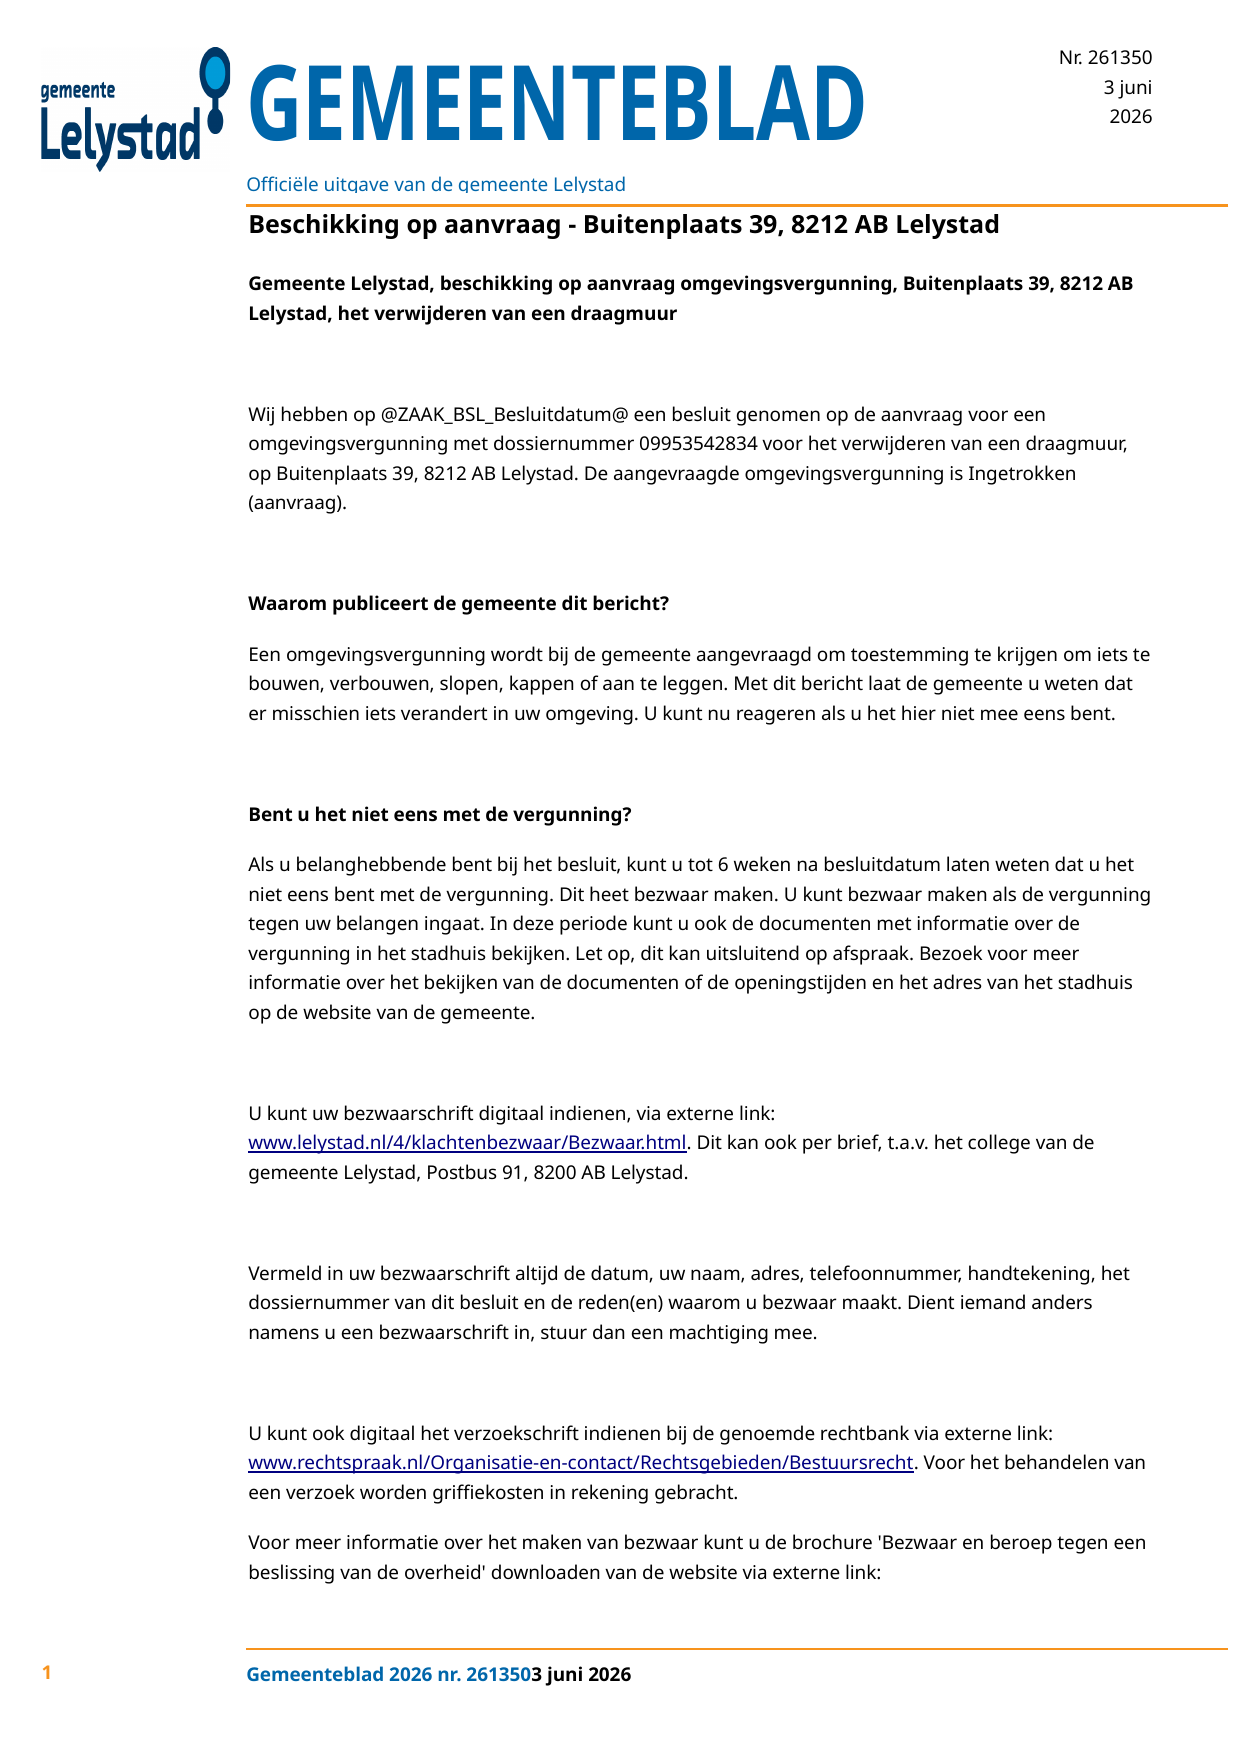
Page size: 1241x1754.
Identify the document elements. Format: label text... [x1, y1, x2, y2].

text U kunt uw bezwaarschrift digitaal indienen, via externe link: www.lelystad.nl/4/klachtenbezwaar/Bezwaar.html. Dit kan ook per brief, t.a.v. het college van de gemeente Lelystad, Postbus 91, 8200 AB Lelystad. [248, 1100, 1152, 1185]
text Gemeente Lelystad, beschikking op aanvraag omgevingsvergunning, Buitenplaats 39, 8212 AB Lelystad, het verwijderen van een draagmuur [248, 270, 1152, 326]
text Vermeld in uw bezwaarschrift altijd de datum, uw naam, adres, telefoonnummer, handtekening, het dossiernummer van dit besluit en de reden(en) waarom u bezwaar maakt. Dient iemand anders namens u een bezwaarschrift in, stuur dan een machtiging mee. [248, 1260, 1152, 1345]
text Als u belanghebbende bent bij het besluit, kunt u tot 6 weken na besluitdatum laten weten dat u het niet eens bent met de vergunning. Dit heet bezwaar maken. U kunt bezwaar maken als de vergunning tegen uw belangen ingaat. In deze periode kunt u ook de documenten met informatie over de vergunning in het stadhuis bekijken. Let op, dit kan uitsluitend op afspraak. Bezoek voor meer informatie over het bekijken van de documenten of de openingstijden en het adres van het stadhuis op de website van de gemeente. [248, 851, 1152, 1025]
text Bent u het niet eens met de vergunning? [248, 801, 1152, 826]
text Een omgevingsvergunning wordt bij de gemeente aangevraagd om toestemming te krijgen om iets te bouwen, verbouwen, slopen, kappen of aan te leggen. Met dit bericht laat de gemeente u weten dat er misschien iets verandert in uw omgeving. U kunt nu reageren als u het hier niet mee eens bent. [248, 641, 1152, 726]
picture [41, 47, 231, 172]
text Beschikking op aanvraag - Buitenplaats 39, 8212 AB Lelystad [248, 207, 1152, 241]
text Wij hebben op @ZAAK_BSL_Besluitdatum@ een besluit genomen op de aanvraag voor een omgevingsvergunning met dossiernummer 09953542834 voor het verwijderen van een draagmuur, op Buitenplaats 39, 8212 AB Lelystad. De aangevraagde omgevingsvergunning is Ingetrokken (aanvraag). [248, 401, 1152, 515]
text Voor meer informatie over het maken van bezwaar kunt u de brochure 'Bezwaar en beroep tegen een beslissing van de overheid' downloaden van de website via externe link: [248, 1529, 1152, 1585]
text U kunt ook digitaal het verzoekschrift indienen bij de genoemde rechtbank via externe link: www.rechtspraak.nl/Organisatie-en-contact/Rechtsgebieden/Bestuursrecht. Voor het behandelen van een verzoek worden griffiekosten in rekening gebracht. [248, 1420, 1152, 1505]
text Waarom publiceert de gemeente dit bericht? [248, 590, 1152, 616]
